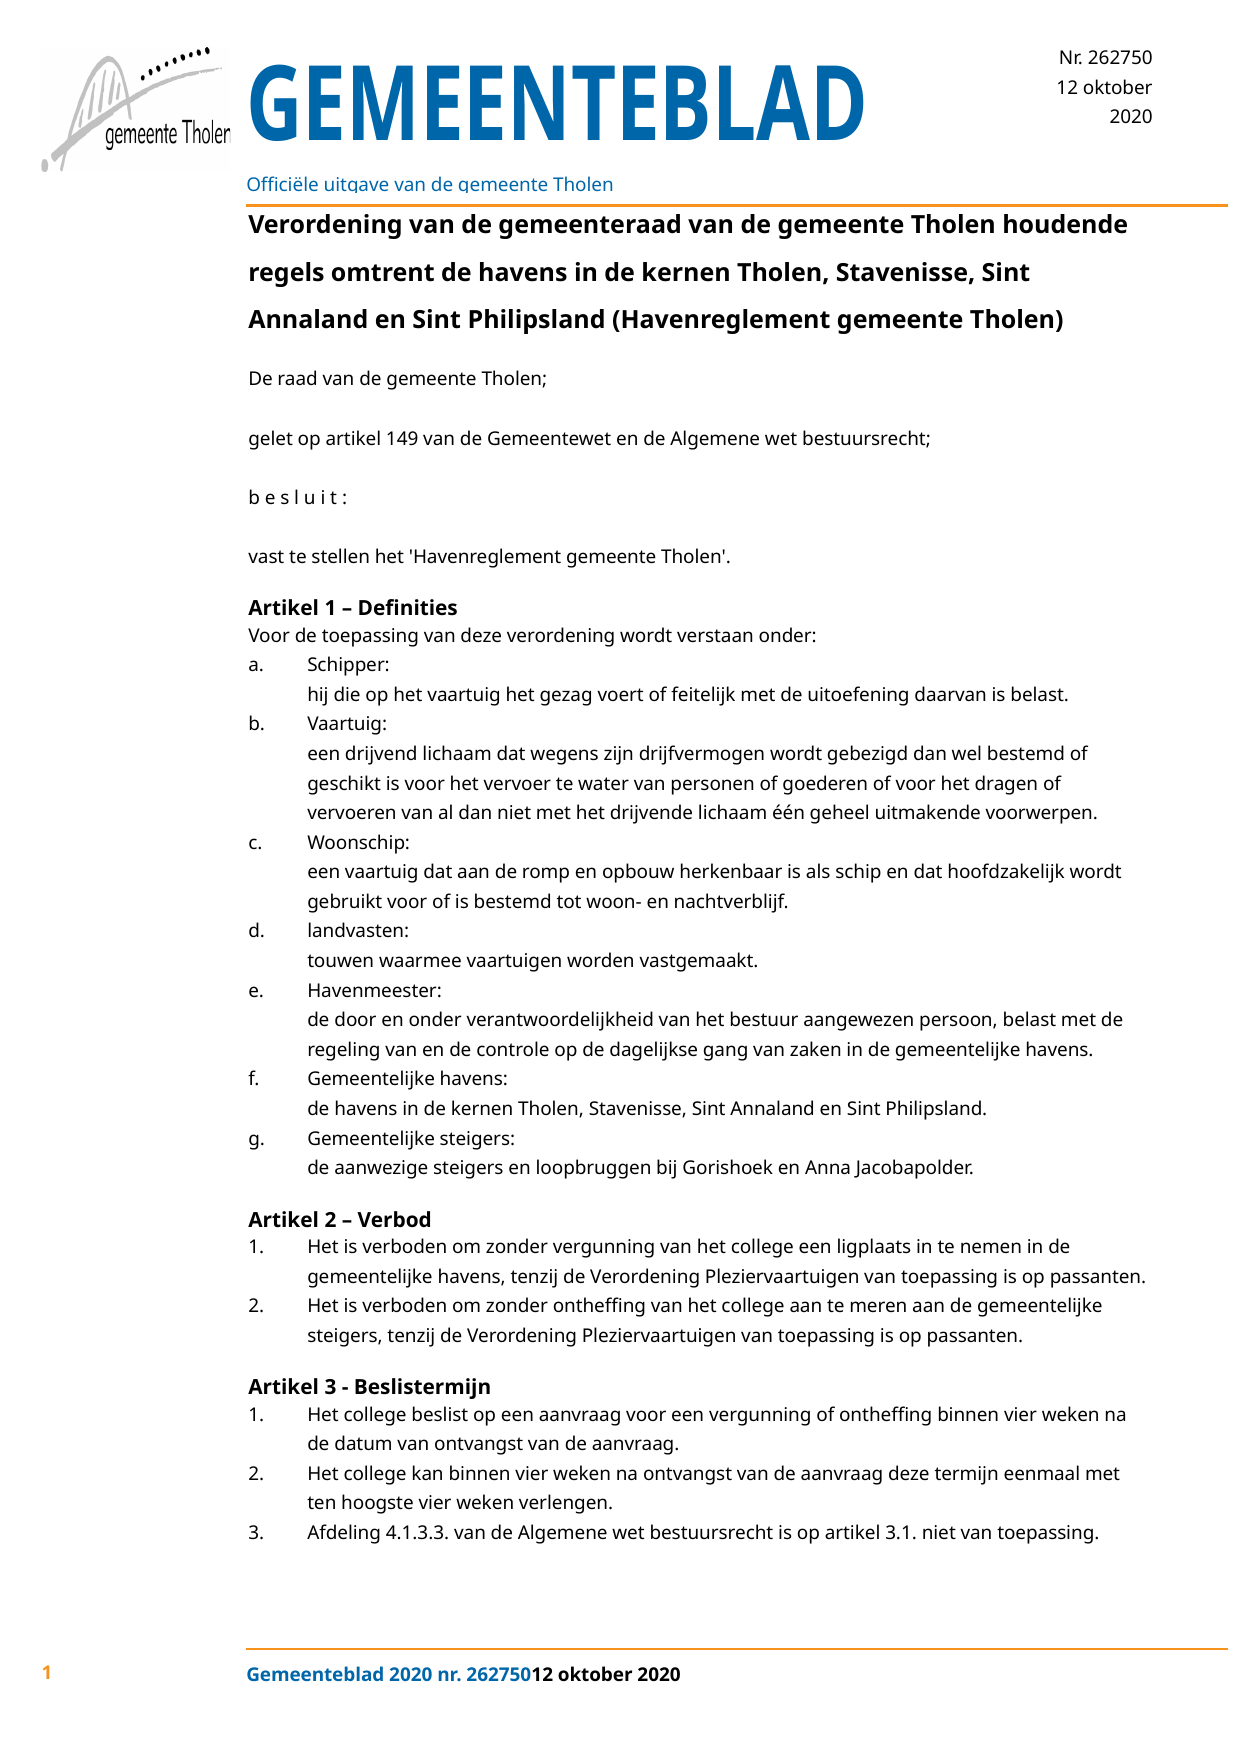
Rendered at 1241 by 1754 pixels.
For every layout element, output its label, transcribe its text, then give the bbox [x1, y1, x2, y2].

list Vaartuig: [248, 711, 1152, 736]
list de havens in de kernen Tholen, Stavenisse, Sint Annaland en Sint Philipsland. [248, 1095, 1152, 1121]
list de door en onder verantwoordelijkheid van het bestuur aangewezen persoon, belast met de regeling van en de controle op de dagelijkse gang van zaken in de gemeentelijke havens. [248, 1006, 1152, 1062]
text Verordening van de gemeenteraad van de gemeente Tholen houdende regels omtrent de havens in de kernen Tholen, Stavenisse, Sint Annaland en Sint Philipsland (Havenreglement gemeente Tholen) [248, 207, 1152, 336]
list landvasten: [248, 918, 1152, 943]
text gelet op artikel 149 van de Gemeentewet en de Algemene wet bestuursrecht; [248, 425, 1152, 450]
text vast te stellen het 'Havenreglement gemeente Tholen'. [248, 543, 1152, 569]
list Schipper: [248, 651, 1152, 677]
list Havenmeester: [248, 977, 1152, 1003]
list Het college beslist op een aanvraag voor een vergunning of ontheffing binnen vier weken na de datum van ontvangst van de aanvraag. [248, 1401, 1152, 1456]
list Het is verboden om zonder ontheffing van het college aan te meren aan de gemeentelijke steigers, tenzij de Verordening Pleziervaartuigen van toepassing is op passanten. [248, 1292, 1152, 1348]
list Het college kan binnen vier weken na ontvangst van de aanvraag deze termijn eenmaal met ten hoogste vier weken verlengen. [248, 1460, 1152, 1515]
text De raad van de gemeente Tholen; [248, 366, 1152, 391]
list Afdeling 4.1.3.3. van de Algemene wet bestuursrecht is op artikel 3.1. niet van toepassing. [248, 1519, 1152, 1545]
list Gemeentelijke steigers: [248, 1125, 1152, 1151]
picture [41, 47, 231, 172]
text Artikel 3 - Beslistermijn [248, 1372, 1152, 1401]
list de aanwezige steigers en loopbruggen bij Gorishoek en Anna Jacobapolder. [248, 1154, 1152, 1180]
text b e s l u i t : [248, 484, 1152, 509]
list een vaartuig dat aan de romp en opbouw herkenbaar is als schip en dat hoofdzakelijk wordt gebruikt voor of is bestemd tot woon- en nachtverblijf. [248, 858, 1152, 914]
list een drijvend lichaam dat wegens zijn drijfvermogen wordt gebezigd dan wel bestemd of geschikt is voor het vervoer te water van personen of goederen of voor het dragen of vervoeren van al dan niet met het drijvende lichaam één geheel uitmakende voorwerpen. [248, 740, 1152, 825]
list touwen waarmee vaartuigen worden vastgemaakt. [248, 947, 1152, 973]
text Artikel 1 – Definities [248, 593, 1152, 622]
list Het is verboden om zonder vergunning van het college een ligplaats in te nemen in de gemeentelijke havens, tenzij de Verordening Pleziervaartuigen van toepassing is op passanten. [248, 1233, 1152, 1288]
list Woonschip: [248, 829, 1152, 855]
list Gemeentelijke havens: [248, 1066, 1152, 1091]
list hij die op het vaartuig het gezag voert of feitelijk met de uitoefening daarvan is belast. [248, 681, 1152, 707]
text Voor de toepassing van deze verordening wordt verstaan onder: [248, 622, 1152, 648]
text Artikel 2 – Verbod [248, 1205, 1152, 1233]
